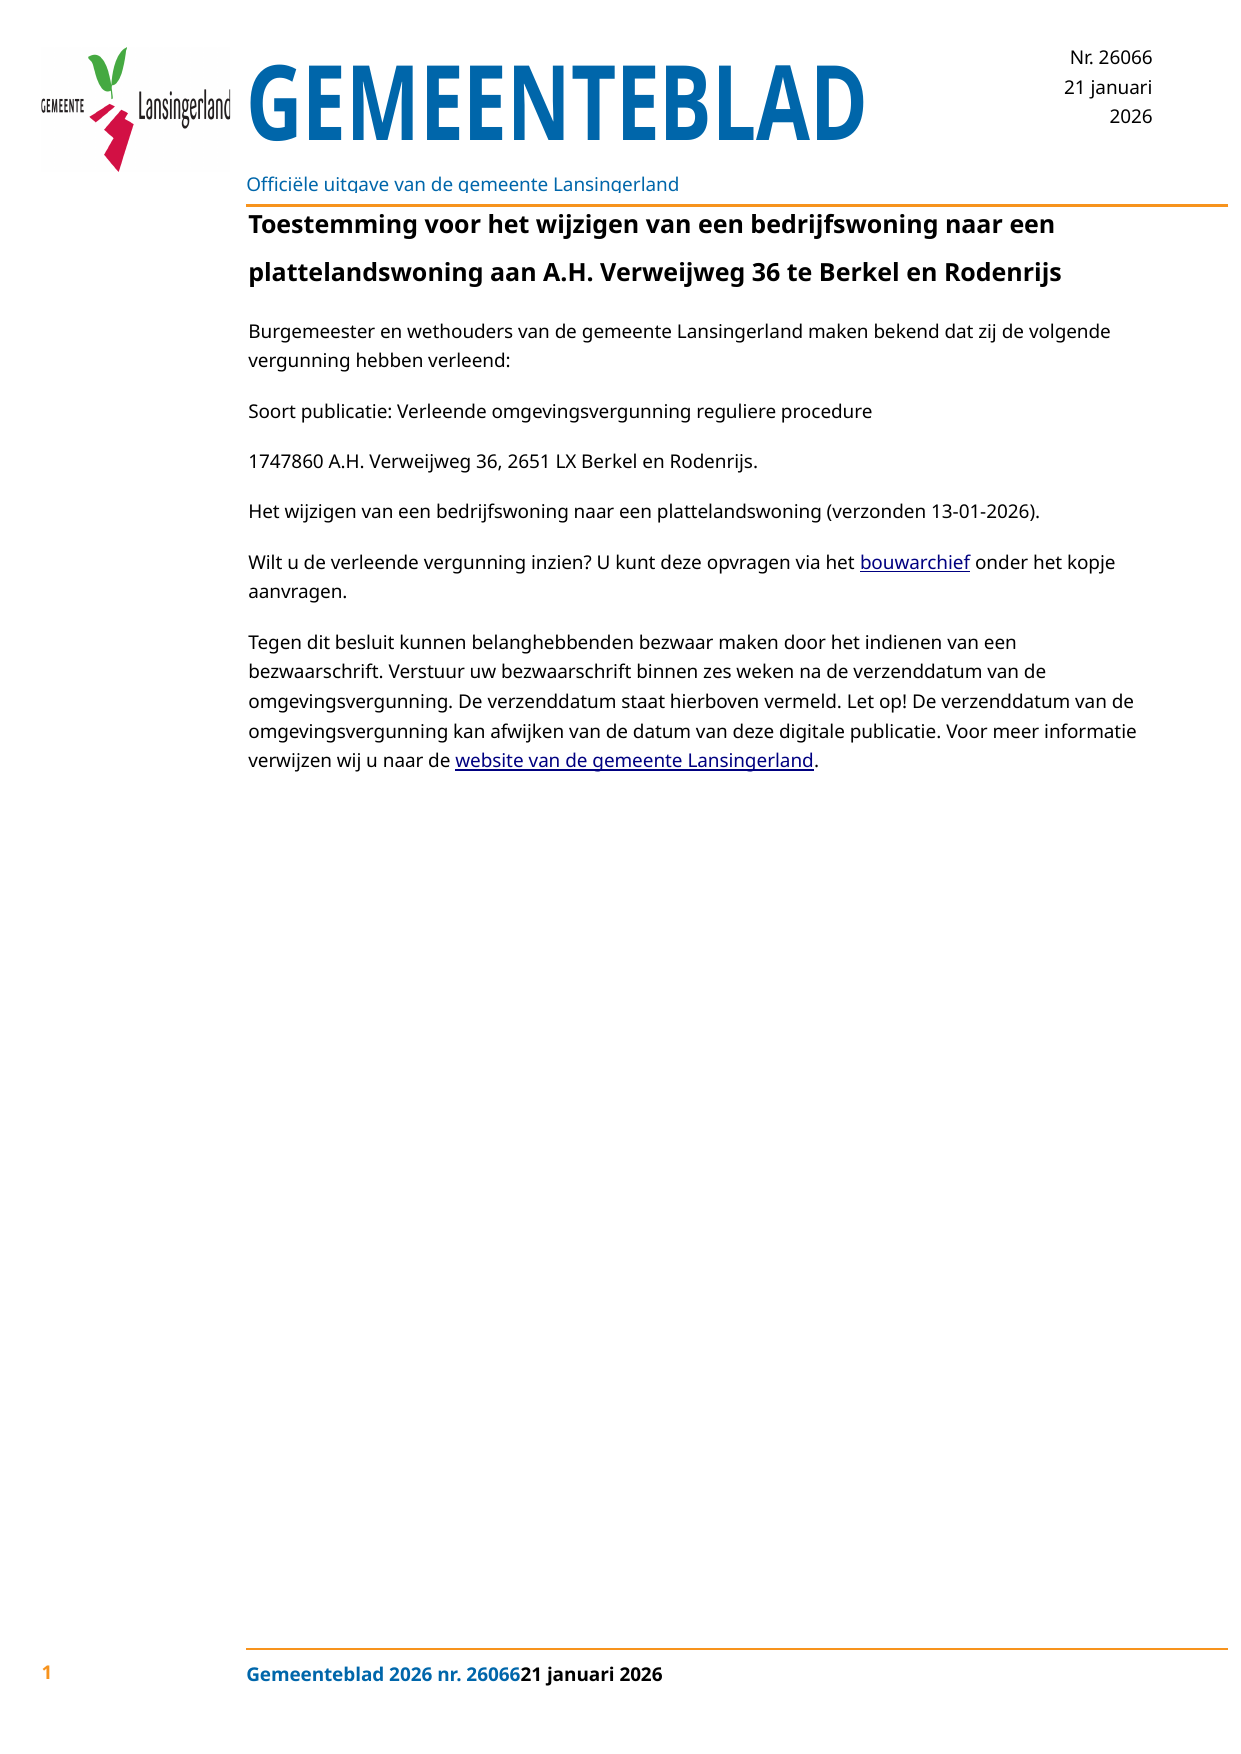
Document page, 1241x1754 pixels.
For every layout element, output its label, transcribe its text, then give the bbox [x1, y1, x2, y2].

text Wilt u de verleende vergunning inzien? U kunt deze opvragen via het bouwarchief onder het kopje aanvragen. [248, 549, 1152, 604]
picture [41, 47, 231, 172]
text Het wijzigen van een bedrijfswoning naar een plattelandswoning (verzonden 13-01-2026). [248, 499, 1152, 524]
text 1747860 A.H. Verweijweg 36, 2651 LX Berkel en Rodenrijs. [248, 448, 1152, 474]
text Tegen dit besluit kunnen belanghebbenden bezwaar maken door het indienen van een bezwaarschrift. Verstuur uw bezwaarschrift binnen zes weken na de verzenddatum van de omgevingsvergunning. De verzenddatum staat hierboven vermeld. Let op! De verzenddatum van de omgevingsvergunning kan afwijken van de datum van deze digitale publicatie. Voor meer informatie verwijzen wij u naar de website van de gemeente Lansingerland. [248, 629, 1152, 773]
text Burgemeester en wethouders van de gemeente Lansingerland maken bekend dat zij de volgende vergunning hebben verleend: [248, 318, 1152, 373]
text Soort publicatie: Verleende omgevingsvergunning reguliere procedure [248, 398, 1152, 424]
text Toestemming voor het wijzigen van een bedrijfswoning naar een plattelandswoning aan A.H. Verweijweg 36 te Berkel en Rodenrijs [248, 207, 1152, 288]
